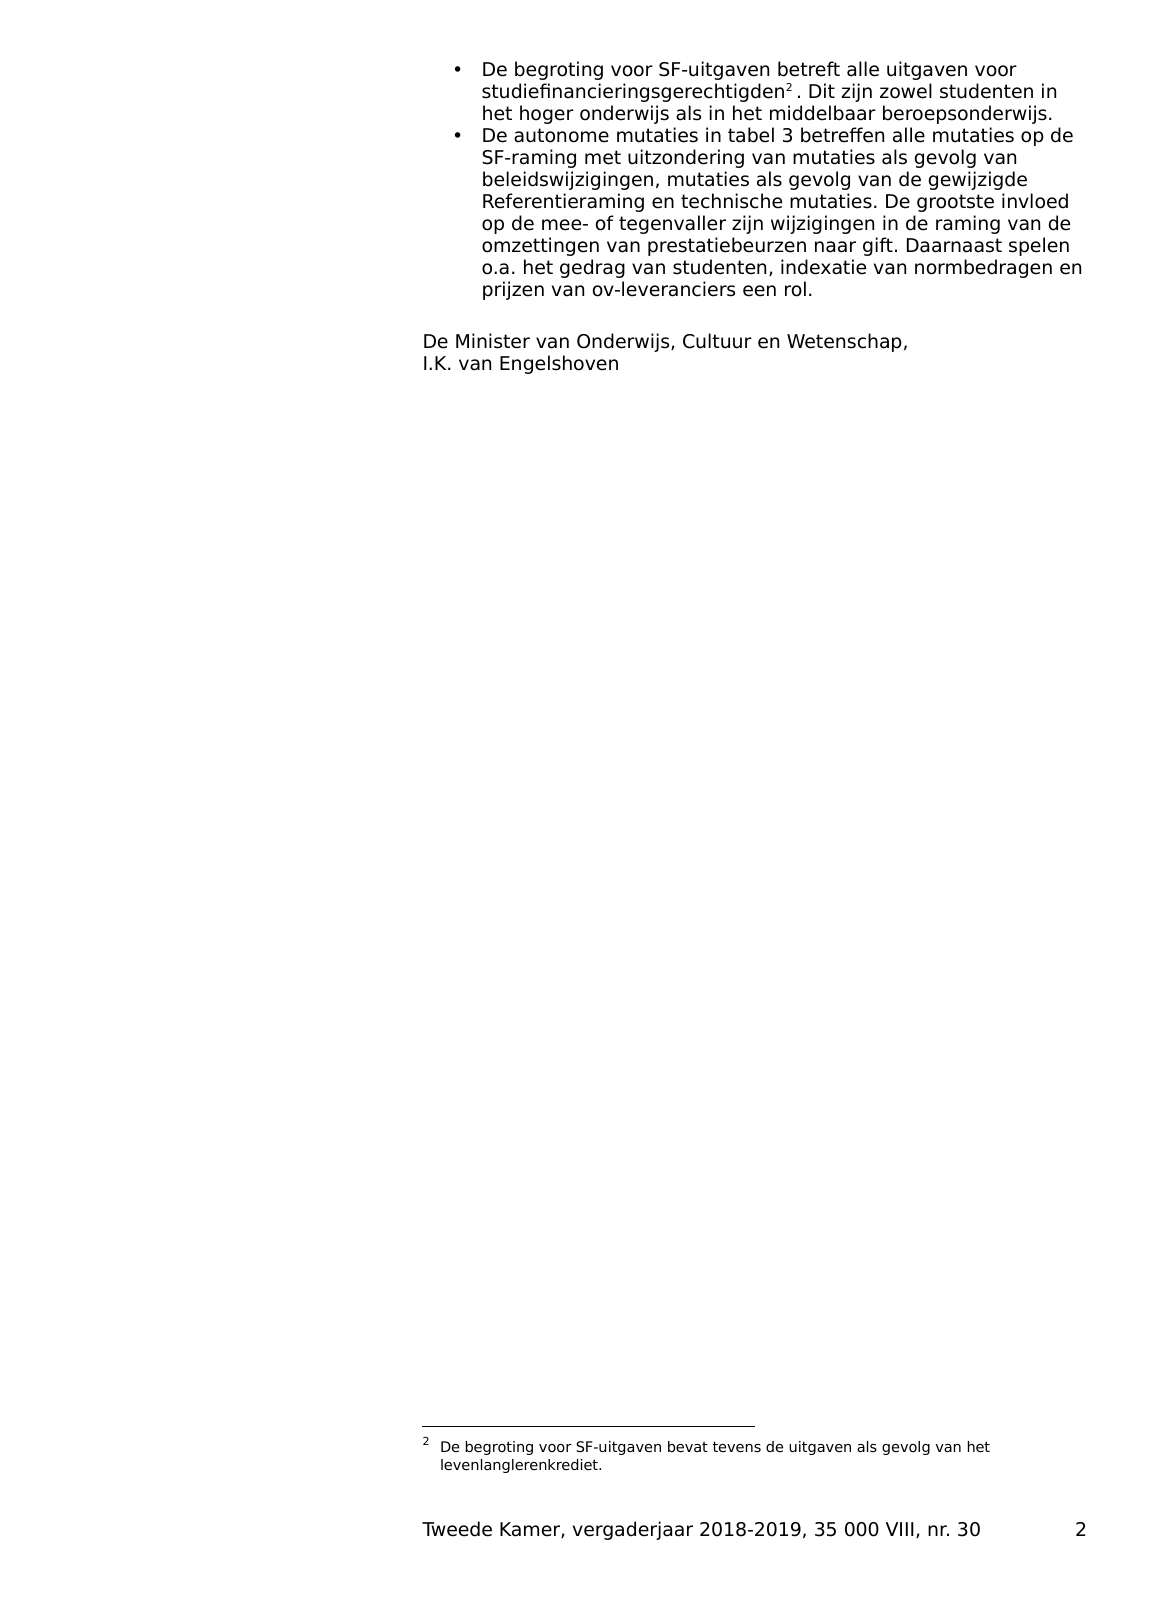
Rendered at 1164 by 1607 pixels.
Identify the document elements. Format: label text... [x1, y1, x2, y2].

text • De autonome mutaties in tabel 3 betreffen alle mutaties op de SF-raming met uitzondering van mutaties als gevolg van beleidswijzigingen, mutaties als gevolg van de gewijzigde Referentieraming en technische mutaties. De grootste invloed op de mee- of tegenvaller zijn wijzigingen in de raming van de omzettingen van prestatiebeurzen naar gift. Daarnaast spelen o.a. het gedrag van studenten, indexatie van normbedragen en prijzen van ov-leveranciers een rol. [452, 125, 1087, 301]
text De begroting voor SF-uitgaven bevat tevens de uitgaven als gevolg van het levenlanglerenkrediet. [422, 1435, 1087, 1474]
text De Minister van Onderwijs, Cultuur en Wetenschap, I.K. van Engelshoven [422, 331, 1087, 375]
text • De begroting voor SF-uitgaven betreft alle uitgaven voor studiefinancieringsgerechtigden. Dit zijn zowel studenten in het hoger onderwijs als in het middelbaar beroepsonderwijs. [452, 59, 1087, 125]
